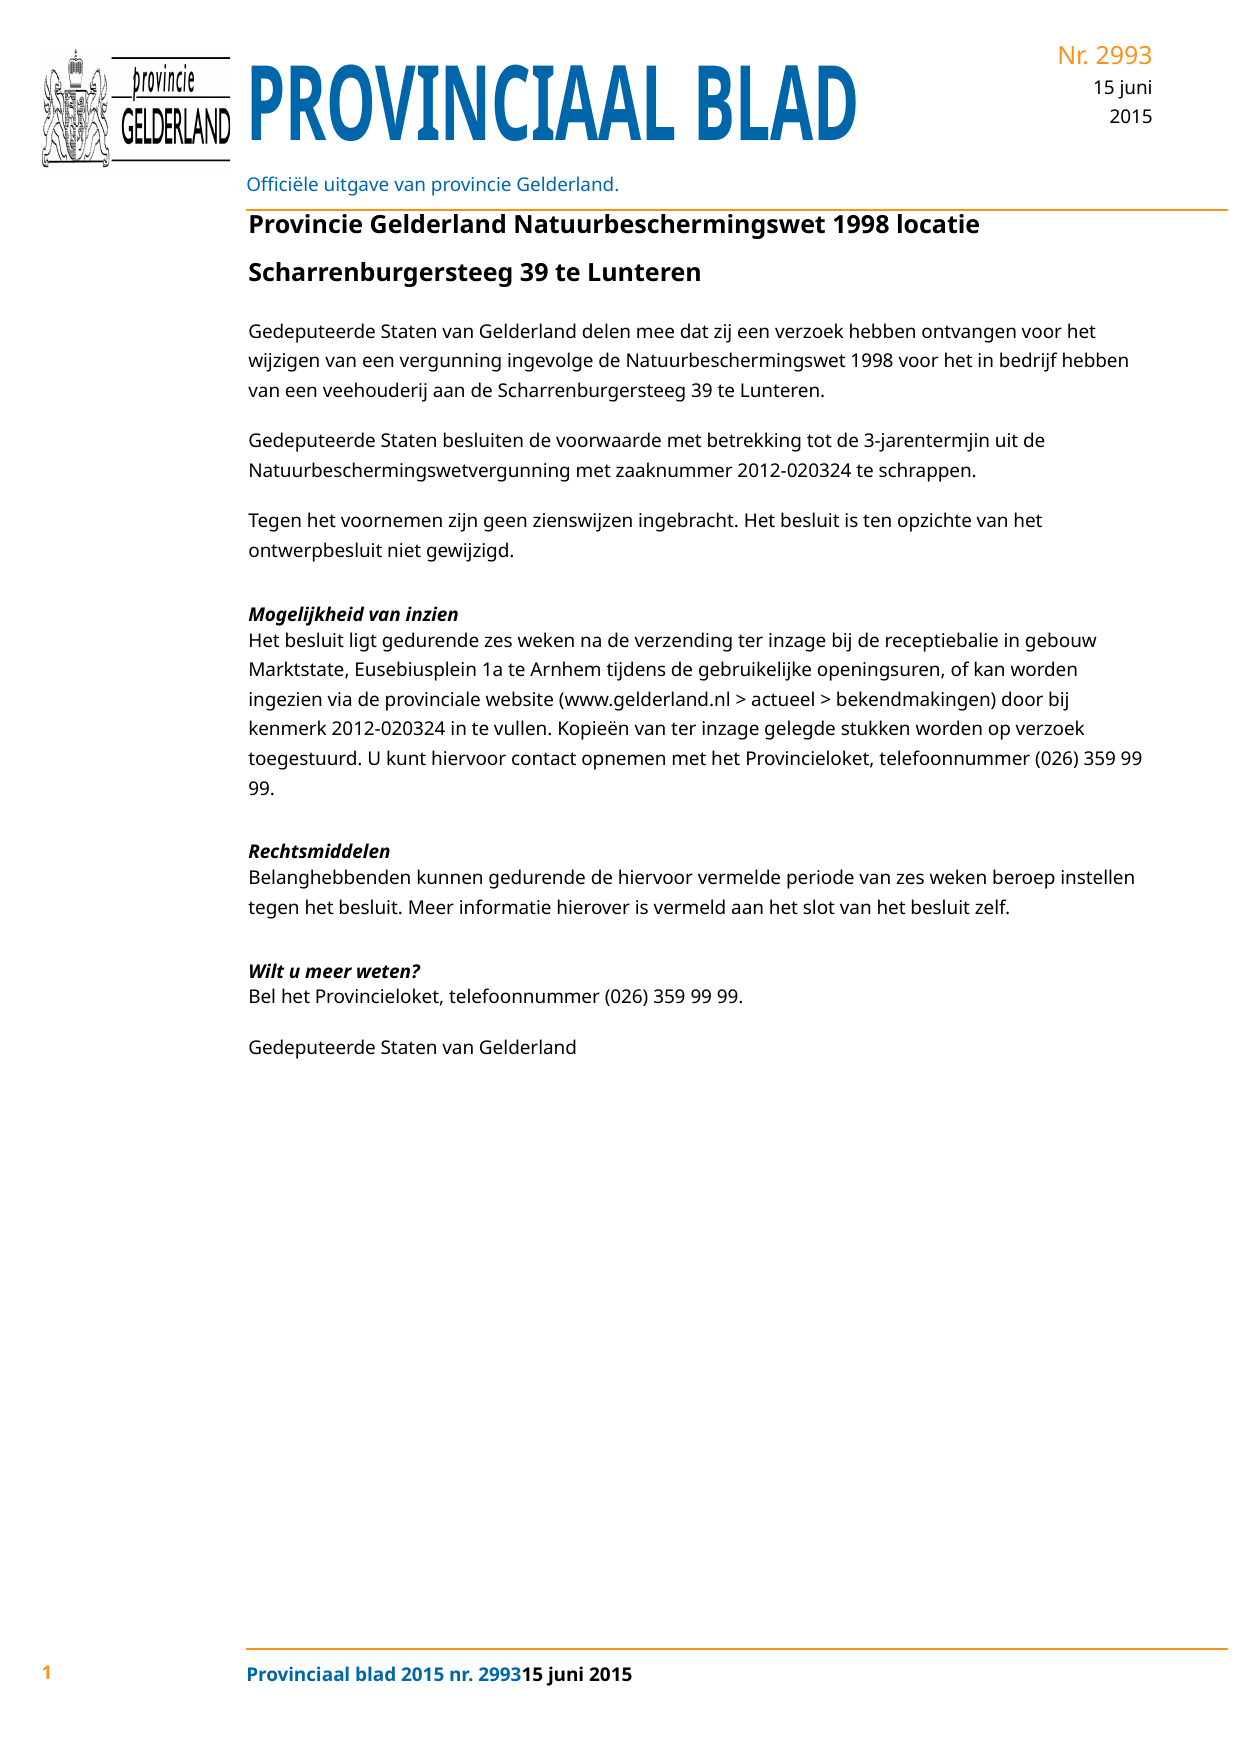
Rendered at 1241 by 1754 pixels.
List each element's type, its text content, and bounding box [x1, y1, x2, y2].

text Tegen het voornemen zijn geen zienswijzen ingebracht. Het besluit is ten opzichte van het ontwerpbesluit niet gewijzigd. [248, 507, 1152, 563]
text Belanghebbenden kunnen gedurende de hiervoor vermelde periode van zes weken beroep instellen tegen het besluit. Meer informatie hierover is vermeld aan het slot van het besluit zelf. [248, 864, 1152, 920]
text Wilt u meer weten? [248, 958, 1152, 984]
picture [41, 47, 231, 172]
text Mogelijkheid van inzien [248, 601, 1152, 627]
text Het besluit ligt gedurende zes weken na de verzending ter inzage bij de receptiebalie in gebouw Marktstate, Eusebiusplein 1a te Arnhem tijdens de gebruikelijke openingsuren, of kan worden ingezien via de provinciale website (www.gelderland.nl > actueel > bekendmakingen) door bij kenmerk 2012-020324 in te vullen. Kopieën van ter inzage gelegde stukken worden op verzoek toegestuurd. U kunt hiervoor contact opnemen met het Provincieloket, telefoonnummer (026) 359 99 99. [248, 627, 1152, 800]
text Gedeputeerde Staten van Gelderland [248, 1034, 1152, 1060]
text Rechtsmiddelen [248, 839, 1152, 864]
text Gedeputeerde Staten van Gelderland delen mee dat zij een verzoek hebben ontvangen voor het wijzigen van een vergunning ingevolge de Natuurbeschermingswet 1998 voor het in bedrijf hebben van een veehouderij aan de Scharrenburgersteeg 39 te Lunteren. [248, 318, 1152, 403]
text Bel het Provincieloket, telefoonnummer (026) 359 99 99. [248, 984, 1152, 1009]
text Provincie Gelderland Natuurbeschermingswet 1998 locatie Scharrenburgersteeg 39 te Lunteren [248, 211, 1152, 288]
text Gedeputeerde Staten besluiten de voorwaarde met betrekking tot de 3-jarentermjin uit de Natuurbeschermingswetvergunning met zaaknummer 2012-020324 te schrappen. [248, 427, 1152, 483]
